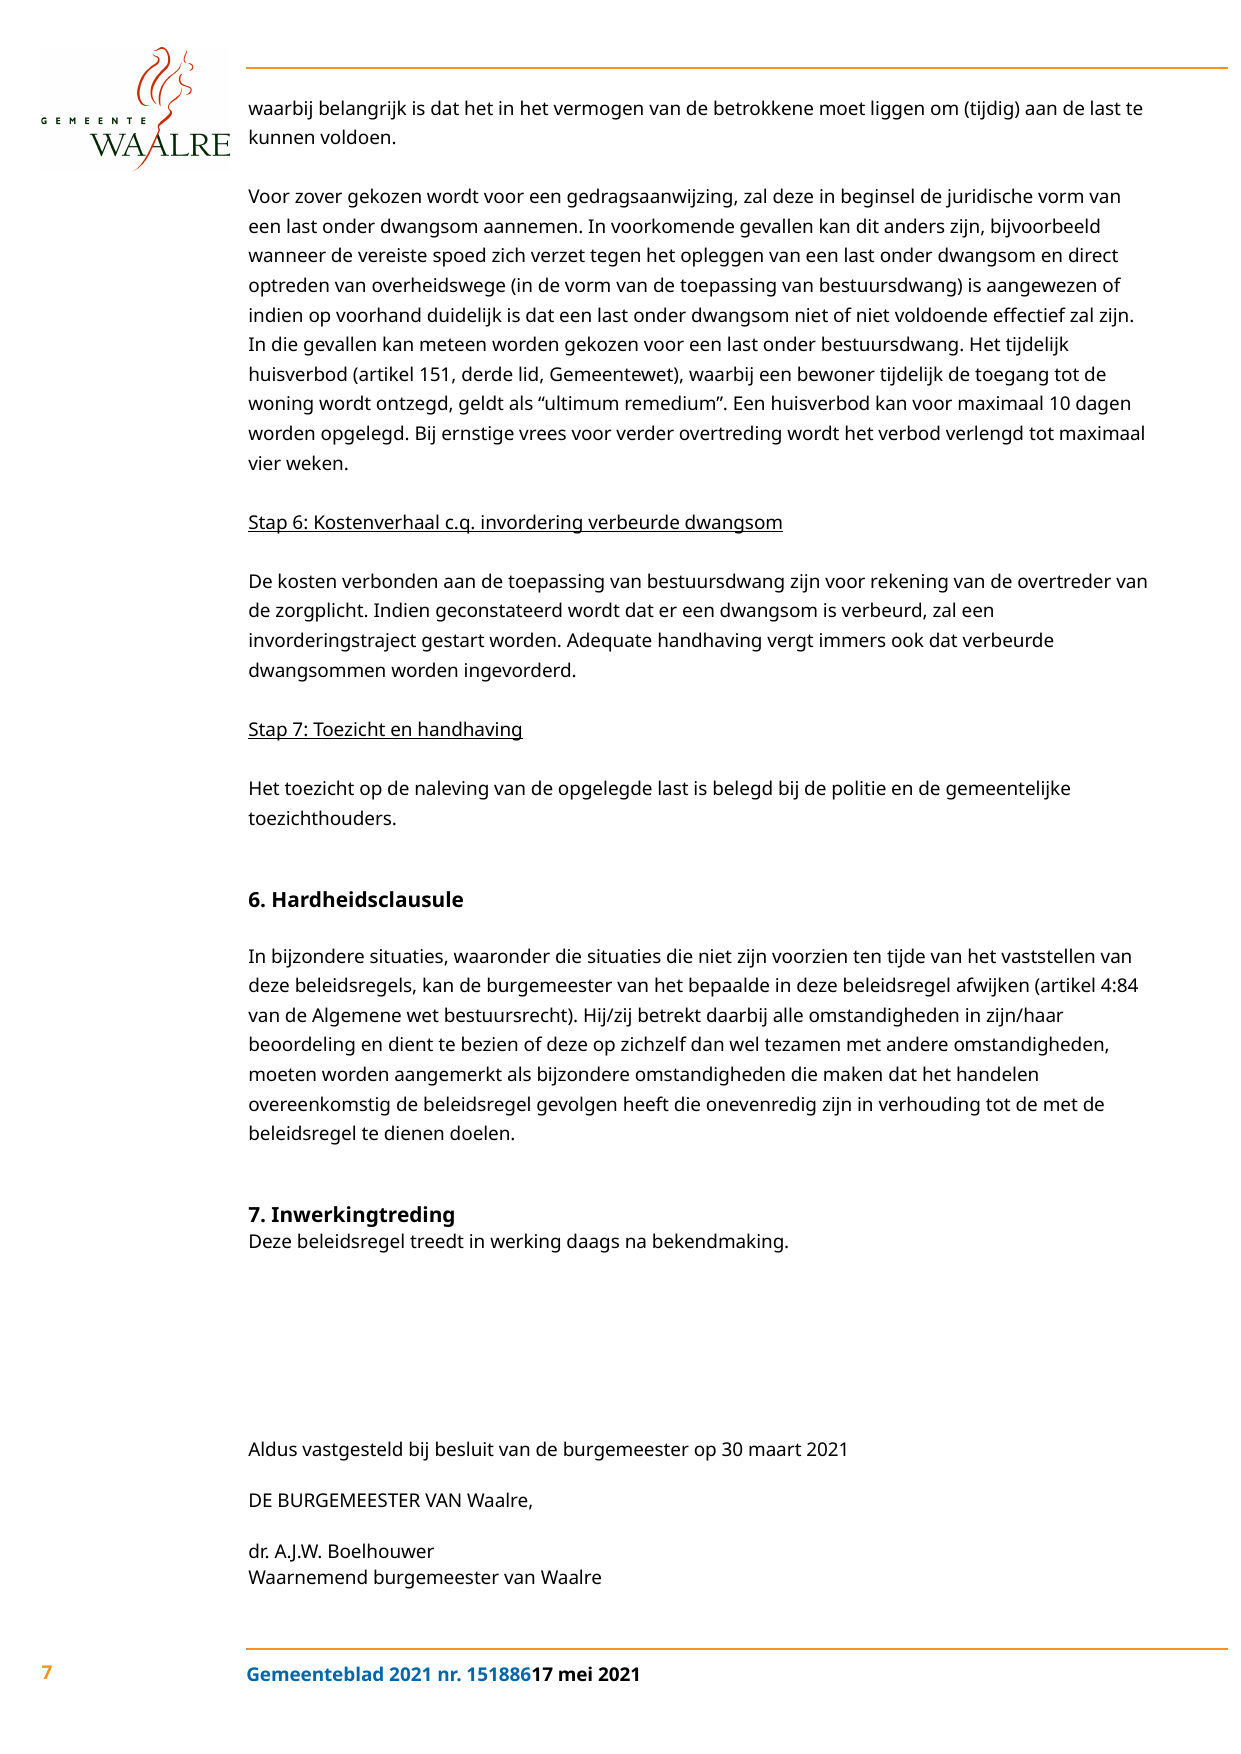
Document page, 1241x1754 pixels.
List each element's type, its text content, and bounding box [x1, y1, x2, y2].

text Het toezicht op de naleving van de opgelegde last is belegd bij de politie en de gemeentelijke toezichthouders. [248, 775, 1152, 831]
text DE BURGEMEESTER VAN Waalre, [248, 1487, 1152, 1513]
text Waarnemend burgemeester van Waalre [248, 1564, 1152, 1590]
text dr. A.J.W. Boelhouwer [248, 1539, 1152, 1564]
text In bijzondere situaties, waaronder die situaties die niet zijn voorzien ten tijde van het vaststellen van deze beleidsregels, kan de burgemeester van het bepaalde in deze beleidsregel afwijken (artikel 4:84 van de Algemene wet bestuursrecht). Hij/zij betrekt daarbij alle omstandigheden in zijn/haar beoordeling en dient te bezien of deze op zichzelf dan wel tezamen met andere omstandigheden, moeten worden aangemerkt als bijzondere omstandigheden die maken dat het handelen overeenkomstig de beleidsregel gevolgen heeft die onevenredig zijn in verhouding tot de met de beleidsregel te dienen doelen. [248, 943, 1152, 1146]
picture [41, 47, 231, 172]
text Stap 7: Toezicht en handhaving [248, 716, 1152, 742]
text 7. Inwerkingtreding [248, 1200, 1152, 1229]
text De kosten verbonden aan de toepassing van bestuursdwang zijn voor rekening van de overtreder van de zorgplicht. Indien geconstateerd wordt dat er een dwangsom is verbeurd, zal een invorderingstraject gestart worden. Adequate handhaving vergt immers ook dat verbeurde dwangsommen worden ingevorderd. [248, 568, 1152, 683]
text Deze beleidsregel treedt in werking daags na bekendmaking. [248, 1229, 1152, 1254]
text waarbij belangrijk is dat het in het vermogen van de betrokkene moet liggen om (tijdig) aan de last te kunnen voldoen. [248, 95, 1152, 150]
text Voor zover gekozen wordt voor een gedragsaanwijzing, zal deze in beginsel de juridische vorm van een last onder dwangsom aannemen. In voorkomende gevallen kan dit anders zijn, bijvoorbeeld wanneer de vereiste spoed zich verzet tegen het opleggen van een last onder dwangsom en direct optreden van overheidswege (in de vorm van de toepassing van bestuursdwang) is aangewezen of indien op voorhand duidelijk is dat een last onder dwangsom niet of niet voldoende effectief zal zijn. In die gevallen kan meteen worden gekozen voor een last onder bestuursdwang. Het tijdelijk huisverbod (artikel 151, derde lid, Gemeentewet), waarbij een bewoner tijdelijk de toegang tot de woning wordt ontzegd, geldt als “ultimum remedium”. Een huisverbod kan voor maximaal 10 dagen worden opgelegd. Bij ernstige vrees voor verder overtreding wordt het verbod verlengd tot maximaal vier weken. [248, 183, 1152, 476]
text Aldus vastgesteld bij besluit van de burgemeester op 30 maart 2021 [248, 1436, 1152, 1462]
text Stap 6: Kostenverhaal c.q. invordering verbeurde dwangsom [248, 509, 1152, 535]
text 6. Hardheidsclausule [248, 885, 1152, 913]
